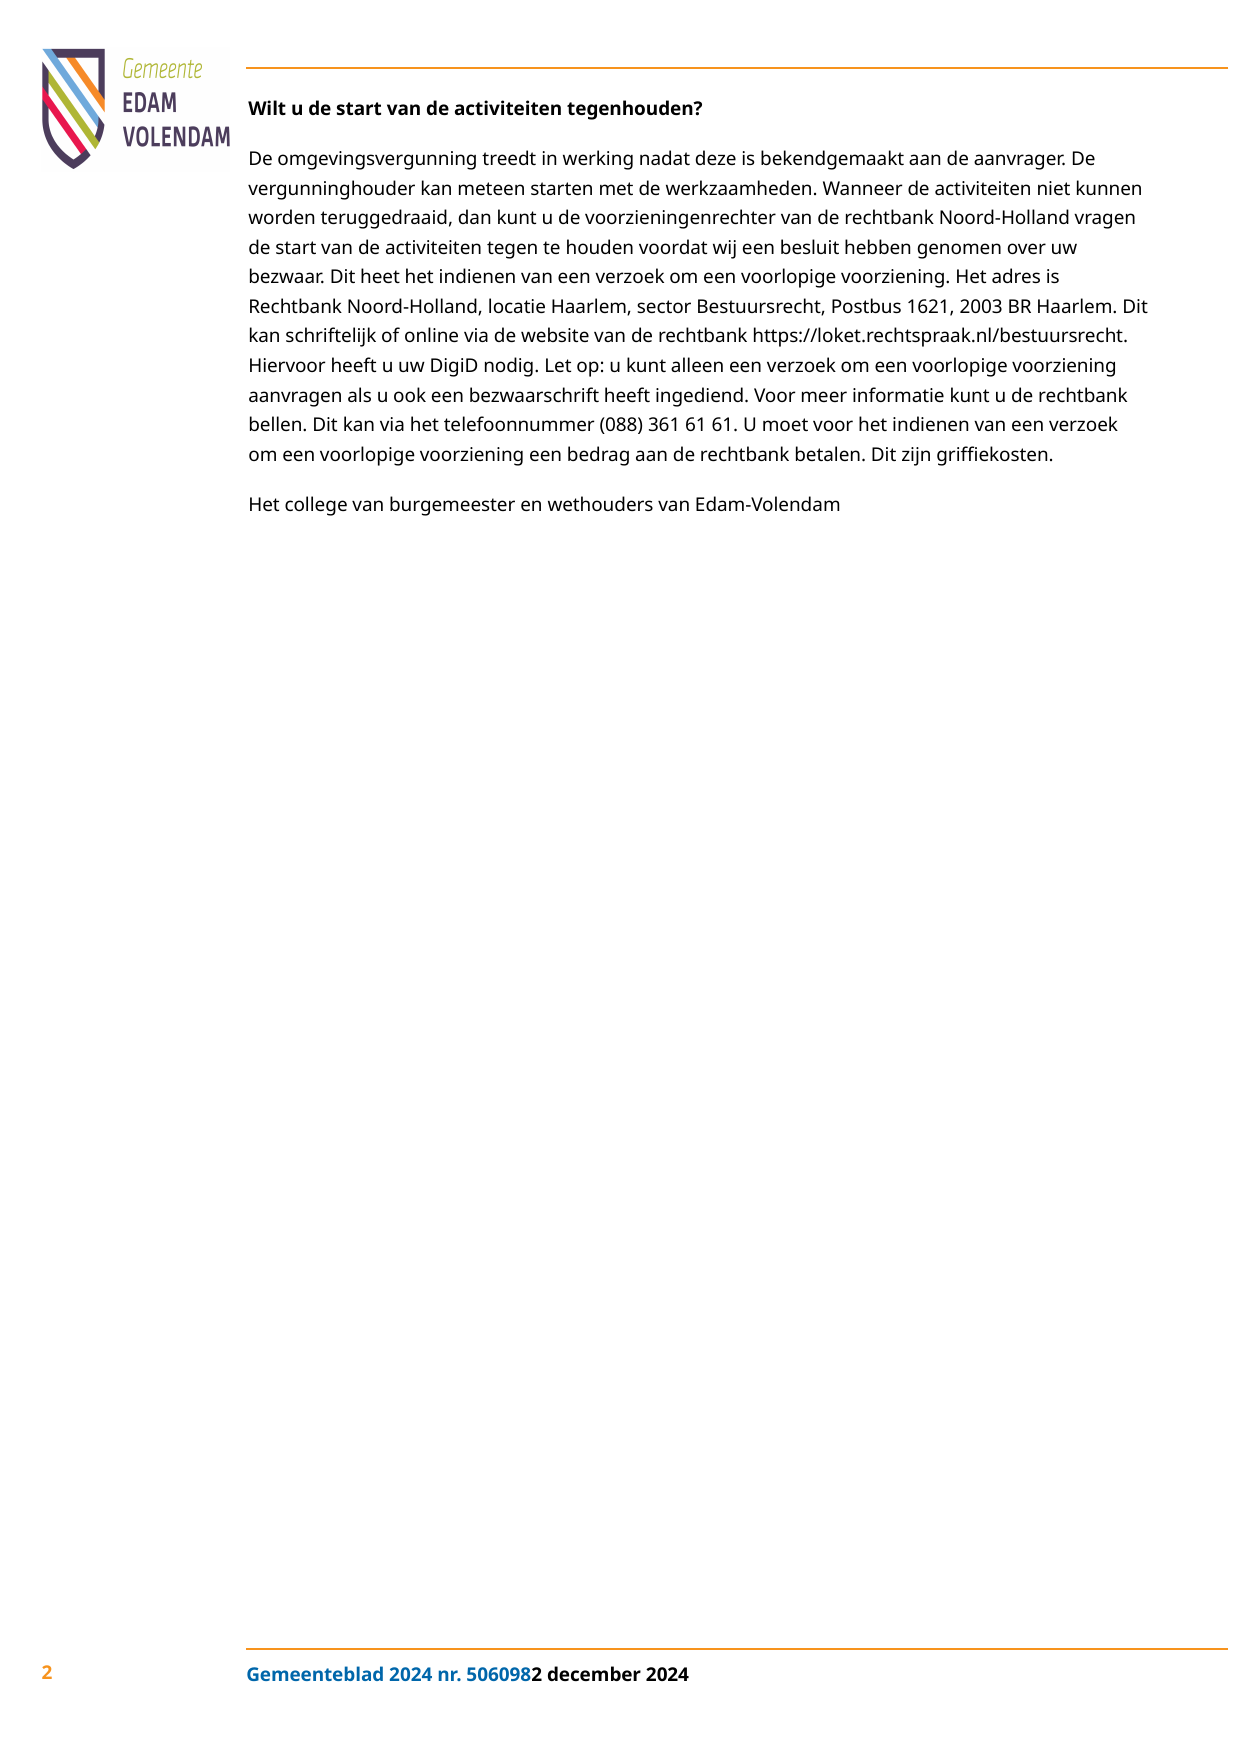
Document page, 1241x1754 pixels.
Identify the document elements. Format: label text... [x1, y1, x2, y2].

text De omgevingsvergunning treedt in werking nadat deze is bekendgemaakt aan de aanvrager. De vergunninghouder kan meteen starten met de werkzaamheden. Wanneer de activiteiten niet kunnen worden teruggedraaid, dan kunt u de voorzieningenrechter van de rechtbank Noord-Holland vragen de start van de activiteiten tegen te houden voordat wij een besluit hebben genomen over uw bezwaar. Dit heet het indienen van een verzoek om een voorlopige voorziening. Het adres is Rechtbank Noord-Holland, locatie Haarlem, sector Bestuursrecht, Postbus 1621, 2003 BR Haarlem. Dit kan schriftelijk of online via de website van de rechtbank https://loket.rechtspraak.nl/bestuursrecht. Hiervoor heeft u uw DigiD nodig. Let op: u kunt alleen een verzoek om een voorlopige voorziening aanvragen als u ook een bezwaarschrift heeft ingediend. Voor meer informatie kunt u de rechtbank bellen. Dit kan via het telefoonnummer (088) 361 61 61. U moet voor het indienen van een verzoek om een voorlopige voorziening een bedrag aan de rechtbank betalen. Dit zijn griffiekosten. [248, 145, 1152, 467]
picture [41, 47, 231, 172]
text Het college van burgemeester en wethouders van Edam-Volendam [248, 491, 1152, 517]
text Wilt u de start van de activiteiten tegenhouden? [248, 95, 1152, 121]
